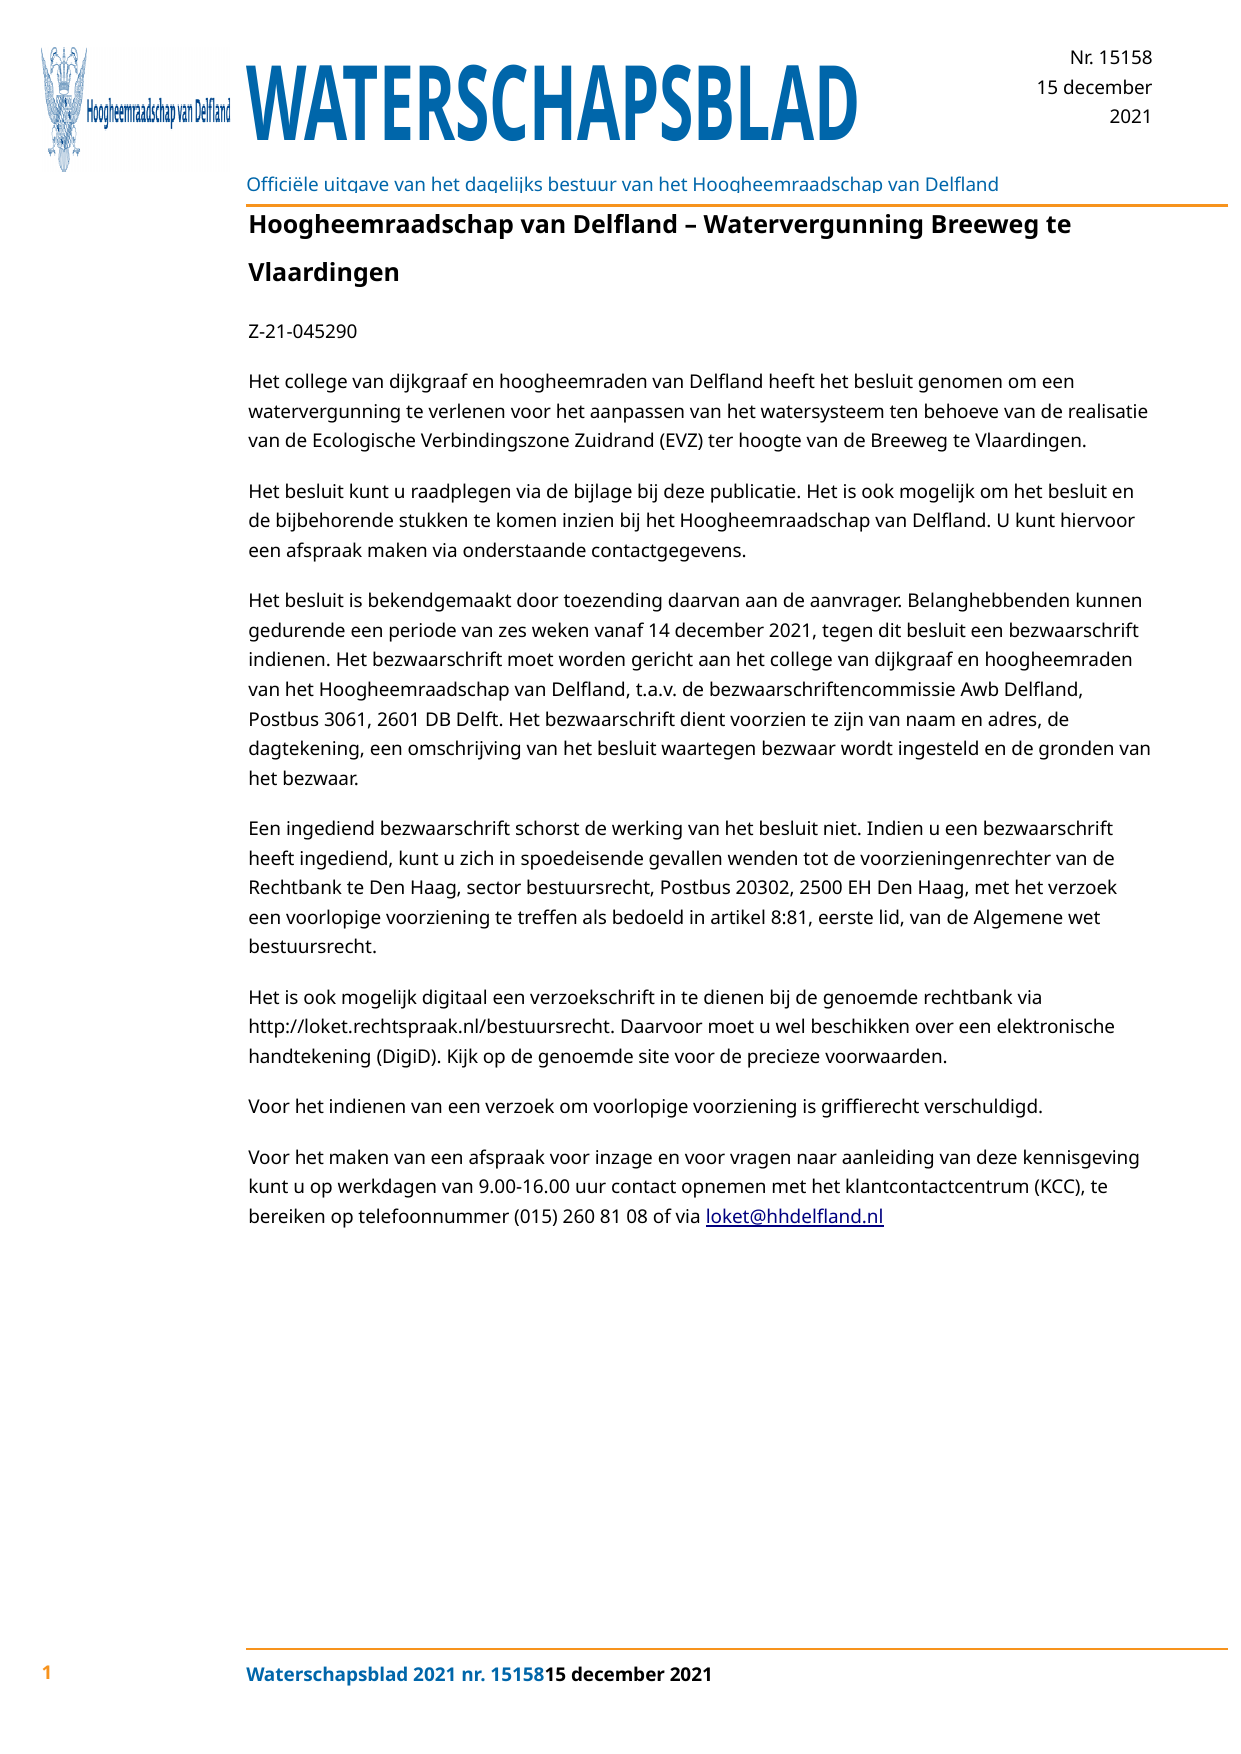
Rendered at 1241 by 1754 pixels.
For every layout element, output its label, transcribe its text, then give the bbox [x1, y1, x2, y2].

text Z-21-045290 [248, 318, 1152, 344]
text Een ingediend bezwaarschrift schorst de werking van het besluit niet. Indien u een bezwaarschrift heeft ingediend, kunt u zich in spoedeisende gevallen wenden tot de voorzieningenrechter van de Rechtbank te Den Haag, sector bestuursrecht, Postbus 20302, 2500 EH Den Haag, met het verzoek een voorlopige voorziening te treffen als bedoeld in artikel 8:81, eerste lid, van de Algemene wet bestuursrecht. [248, 815, 1152, 959]
picture [41, 47, 231, 172]
text Het is ook mogelijk digitaal een verzoekschrift in te dienen bij de genoemde rechtbank via http://loket.rechtspraak.nl/bestuursrecht. Daarvoor moet u wel beschikken over een elektronische handtekening (DigiD). Kijk op de genoemde site voor de precieze voorwaarden. [248, 984, 1152, 1069]
text Voor het maken van een afspraak voor inzage en voor vragen naar aanleiding van deze kennisgeving kunt u op werkdagen van 9.00-16.00 uur contact opnemen met het klantcontactcentrum (KCC), te bereiken op telefoonnummer (015) 260 81 08 of via loket@hhdelfland.nl [248, 1144, 1152, 1229]
text Het college van dijkgraaf en hoogheemraden van Delfland heeft het besluit genomen om een watervergunning te verlenen voor het aanpassen van het watersysteem ten behoeve van de realisatie van de Ecologische Verbindingszone Zuidrand (EVZ) ter hoogte van de Breeweg te Vlaardingen. [248, 368, 1152, 453]
text Hoogheemraadschap van Delfland – Watervergunning Breeweg te Vlaardingen [248, 207, 1152, 288]
text Het besluit kunt u raadplegen via de bijlage bij deze publicatie. Het is ook mogelijk om het besluit en de bijbehorende stukken te komen inzien bij het Hoogheemraadschap van Delfland. U kunt hiervoor een afspraak maken via onderstaande contactgegevens. [248, 478, 1152, 563]
text Het besluit is bekendgemaakt door toezending daarvan aan de aanvrager. Belanghebbenden kunnen gedurende een periode van zes weken vanaf 14 december 2021, tegen dit besluit een bezwaarschrift indienen. Het bezwaarschrift moet worden gericht aan het college van dijkgraaf en hoogheemraden van het Hoogheemraadschap van Delfland, t.a.v. de bezwaarschriftencommissie Awb Delfland, Postbus 3061, 2601 DB Delft. Het bezwaarschrift dient voorzien te zijn van naam en adres, de dagtekening, een omschrijving van het besluit waartegen bezwaar wordt ingesteld en de gronden van het bezwaar. [248, 587, 1152, 791]
text Voor het indienen van een verzoek om voorlopige voorziening is griffierecht verschuldigd. [248, 1094, 1152, 1119]
